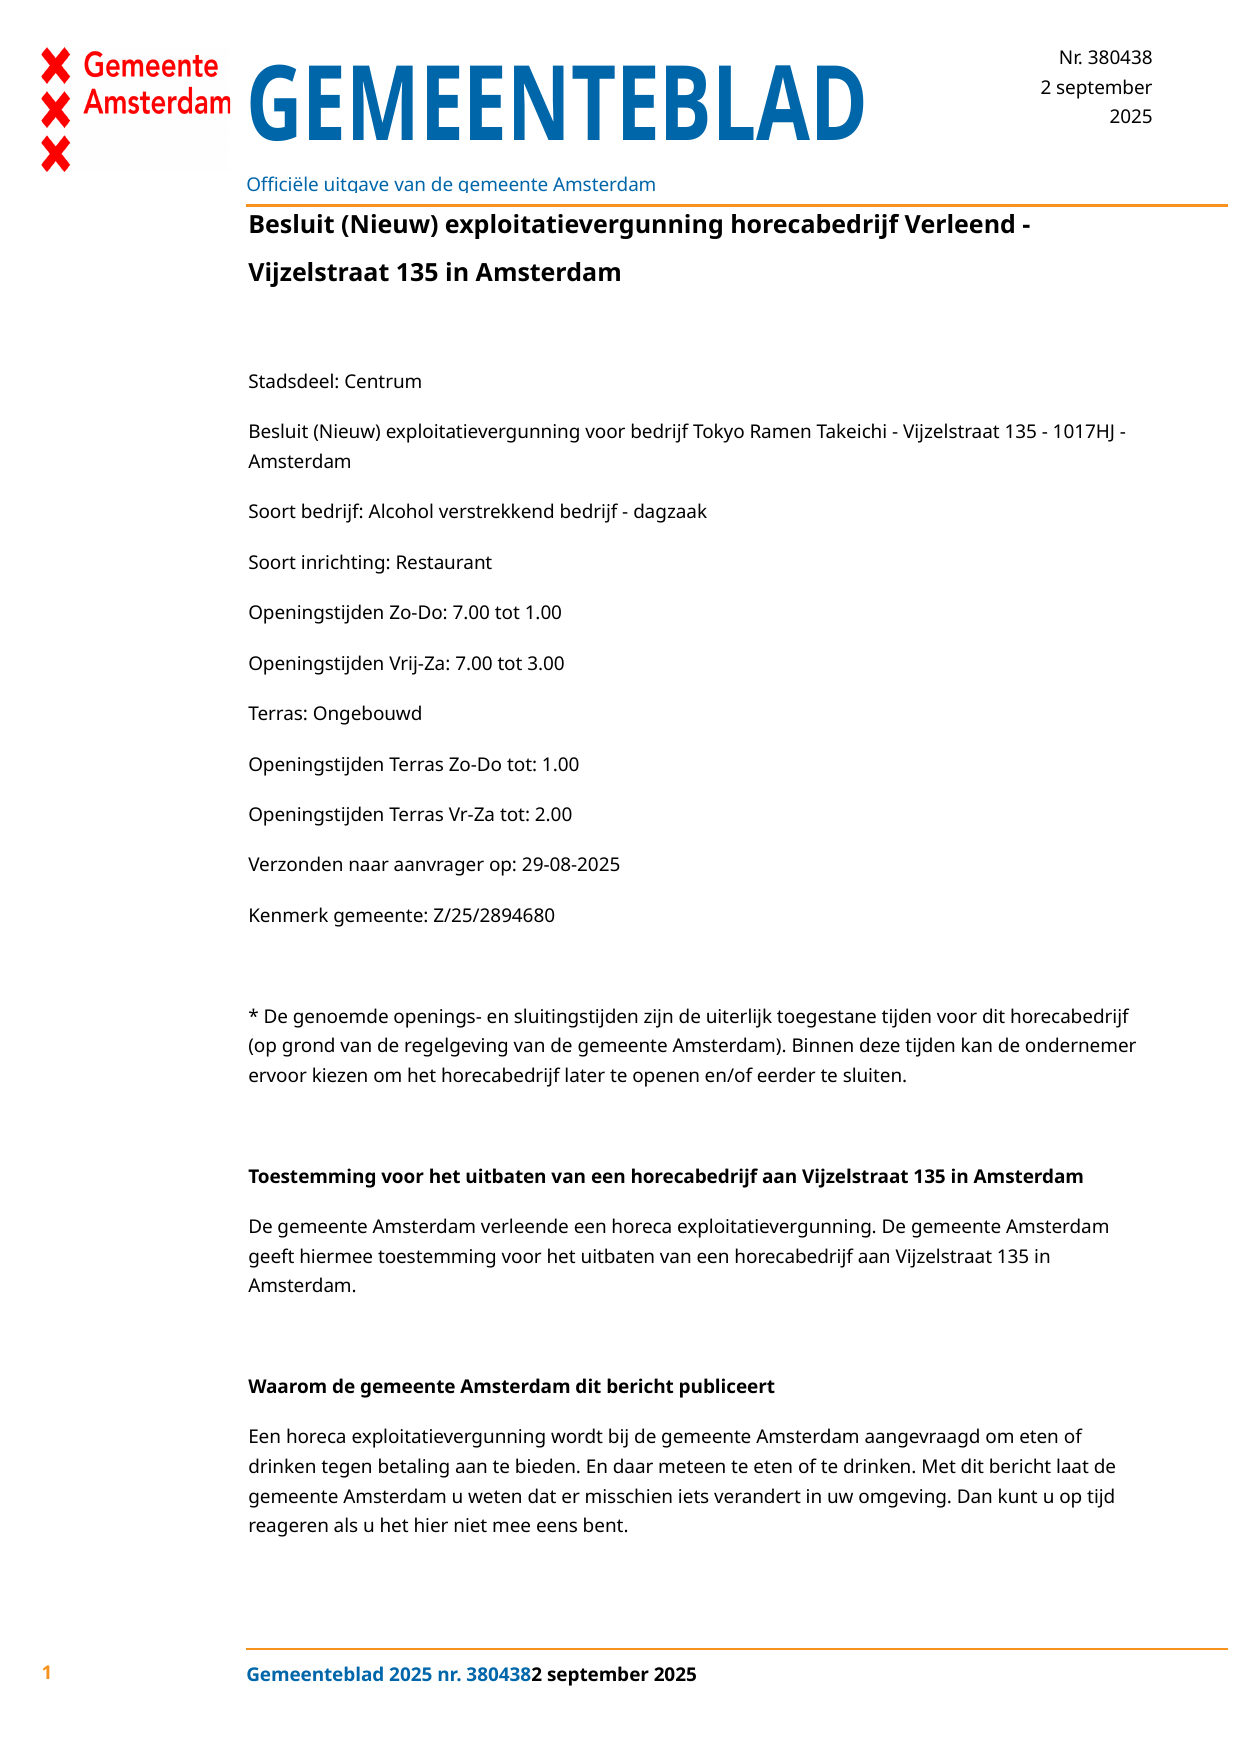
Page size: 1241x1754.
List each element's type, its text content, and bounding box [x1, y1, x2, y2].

text Openingstijden Terras Vr-Za tot: 2.00 [248, 801, 1152, 827]
text Kenmerk gemeente: Z/25/2894680 [248, 902, 1152, 928]
text * De genoemde openings- en sluitingstijden zijn de uiterlijk toegestane tijden voor dit horecabedrijf (op grond van de regelgeving van de gemeente Amsterdam). Binnen deze tijden kan de ondernemer ervoor kiezen om het horecabedrijf later te openen en/of eerder te sluiten. [248, 1003, 1152, 1088]
text Verzonden naar aanvrager op: 29-08-2025 [248, 852, 1152, 877]
text Stadsdeel: Centrum [248, 368, 1152, 394]
text De gemeente Amsterdam verleende een horeca exploitatievergunning. De gemeente Amsterdam geeft hiermee toestemming voor het uitbaten van een horecabedrijf aan Vijzelstraat 135 in Amsterdam. [248, 1213, 1152, 1298]
text Openingstijden Zo-Do: 7.00 tot 1.00 [248, 599, 1152, 625]
text Soort inrichting: Restaurant [248, 549, 1152, 575]
text Waarom de gemeente Amsterdam dit bericht publiceert [248, 1373, 1152, 1399]
text Besluit (Nieuw) exploitatievergunning horecabedrijf Verleend - Vijzelstraat 135 in Amsterdam [248, 207, 1152, 288]
picture [41, 47, 231, 172]
text Openingstijden Terras Zo-Do tot: 1.00 [248, 751, 1152, 777]
text Besluit (Nieuw) exploitatievergunning voor bedrijf Tokyo Ramen Takeichi - Vijzelstraat 135 - 1017HJ - Amsterdam [248, 419, 1152, 474]
text Toestemming voor het uitbaten van een horecabedrijf aan Vijzelstraat 135 in Amsterdam [248, 1163, 1152, 1189]
text Soort bedrijf: Alcohol verstrekkend bedrijf - dagzaak [248, 499, 1152, 524]
text Terras: Ongebouwd [248, 700, 1152, 726]
text Een horeca exploitatievergunning wordt bij de gemeente Amsterdam aangevraagd om eten of drinken tegen betaling aan te bieden. En daar meteen te eten of te drinken. Met dit bericht laat de gemeente Amsterdam u weten dat er misschien iets verandert in uw omgeving. Dan kunt u op tijd reageren als u het hier niet mee eens bent. [248, 1424, 1152, 1538]
text Openingstijden Vrij-Za: 7.00 tot 3.00 [248, 650, 1152, 676]
